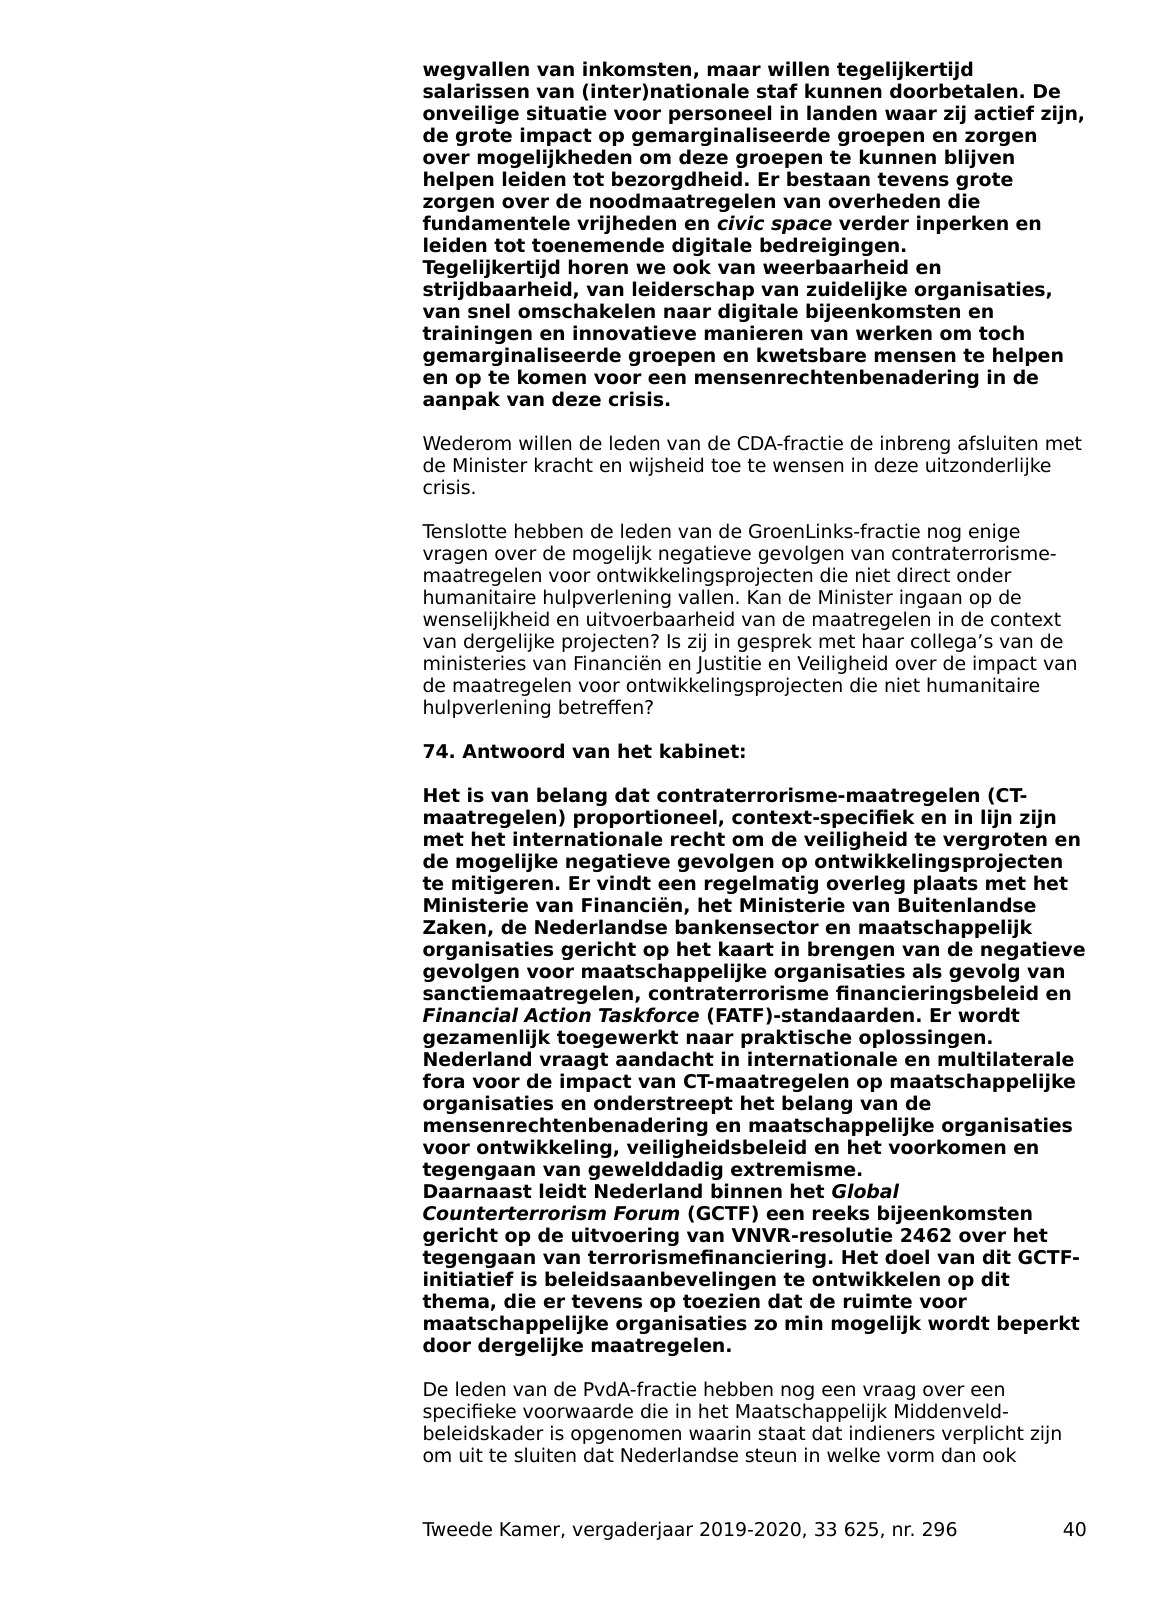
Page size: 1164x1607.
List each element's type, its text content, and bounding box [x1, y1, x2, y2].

text Nederland vraagt aandacht in internationale en multilaterale fora voor de impact van CT-maatregelen op maatschappelijke organisaties en onderstreept het belang van de mensenrechtenbenadering en maatschappelijke organisaties voor ontwikkeling, veiligheidsbeleid en het voorkomen en tegengaan van gewelddadig extremisme. [422, 1049, 1087, 1181]
text Tegelijkertijd horen we ook van weerbaarheid en strijdbaarheid, van leiderschap van zuidelijke organisaties, van snel omschakelen naar digitale bijeenkomsten en trainingen en innovatieve manieren van werken om toch gemarginaliseerde groepen en kwetsbare mensen te helpen en op te komen voor een mensenrechtenbenadering in de aanpak van deze crisis. [422, 257, 1087, 411]
text Het is van belang dat contraterrorisme-maatregelen (CT-maatregelen) proportioneel, context-specifiek en in lijn zijn met het internationale recht om de veiligheid te vergroten en de mogelijke negatieve gevolgen op ontwikkelingsprojecten te mitigeren. Er vindt een regelmatig overleg plaats met het Ministerie van Financiën, het Ministerie van Buitenlandse Zaken, de Nederlandse bankensector en maatschappelijk organisaties gericht op het kaart in brengen van de negatieve gevolgen voor maatschappelijke organisaties als gevolg van sanctiemaatregelen, contraterrorisme financieringsbeleid en Financial Action Taskforce (FATF)-standaarden. Er wordt gezamenlijk toegewerkt naar praktische oplossingen. [422, 785, 1087, 1049]
text Daarnaast leidt Nederland binnen het Global Counterterrorism Forum (GCTF) een reeks bijeenkomsten gericht op de uitvoering van VNVR-resolutie 2462 over het tegengaan van terrorismefinanciering. Het doel van dit GCTF-initiatief is beleidsaanbevelingen te ontwikkelen op dit thema, die er tevens op toezien dat de ruimte voor maatschappelijke organisaties zo min mogelijk wordt beperkt door dergelijke maatregelen. [422, 1181, 1087, 1357]
text Tenslotte hebben de leden van de GroenLinks-fractie nog enige vragen over de mogelijk negatieve gevolgen van contraterrorisme-maatregelen voor ontwikkelingsprojecten die niet direct onder humanitaire hulpverlening vallen. Kan de Minister ingaan op de wenselijkheid en uitvoerbaarheid van de maatregelen in de context van dergelijke projecten? Is zij in gesprek met haar collega’s van de ministeries van Financiën en Justitie en Veiligheid over de impact van de maatregelen voor ontwikkelingsprojecten die niet humanitaire hulpverlening betreffen? [422, 521, 1087, 719]
text De leden van de PvdA-fractie hebben nog een vraag over een specifieke voorwaarde die in het Maatschappelijk Middenveld-beleidskader is opgenomen waarin staat dat indieners verplicht zijn om uit te sluiten dat Nederlandse steun in welke vorm dan ook [422, 1379, 1087, 1467]
text Wederom willen de leden van de CDA-fractie de inbreng afsluiten met de Minister kracht en wijsheid toe te wensen in deze uitzonderlijke crisis. [422, 433, 1087, 499]
text wegvallen van inkomsten, maar willen tegelijkertijd salarissen van (inter)nationale staf kunnen doorbetalen. De onveilige situatie voor personeel in landen waar zij actief zijn, de grote impact op gemarginaliseerde groepen en zorgen over mogelijkheden om deze groepen te kunnen blijven helpen leiden tot bezorgdheid. Er bestaan tevens grote zorgen over de noodmaatregelen van overheden die fundamentele vrijheden en civic space verder inperken en leiden tot toenemende digitale bedreigingen. [422, 59, 1087, 257]
subtitle 74. Antwoord van het kabinet: [422, 741, 1087, 763]
